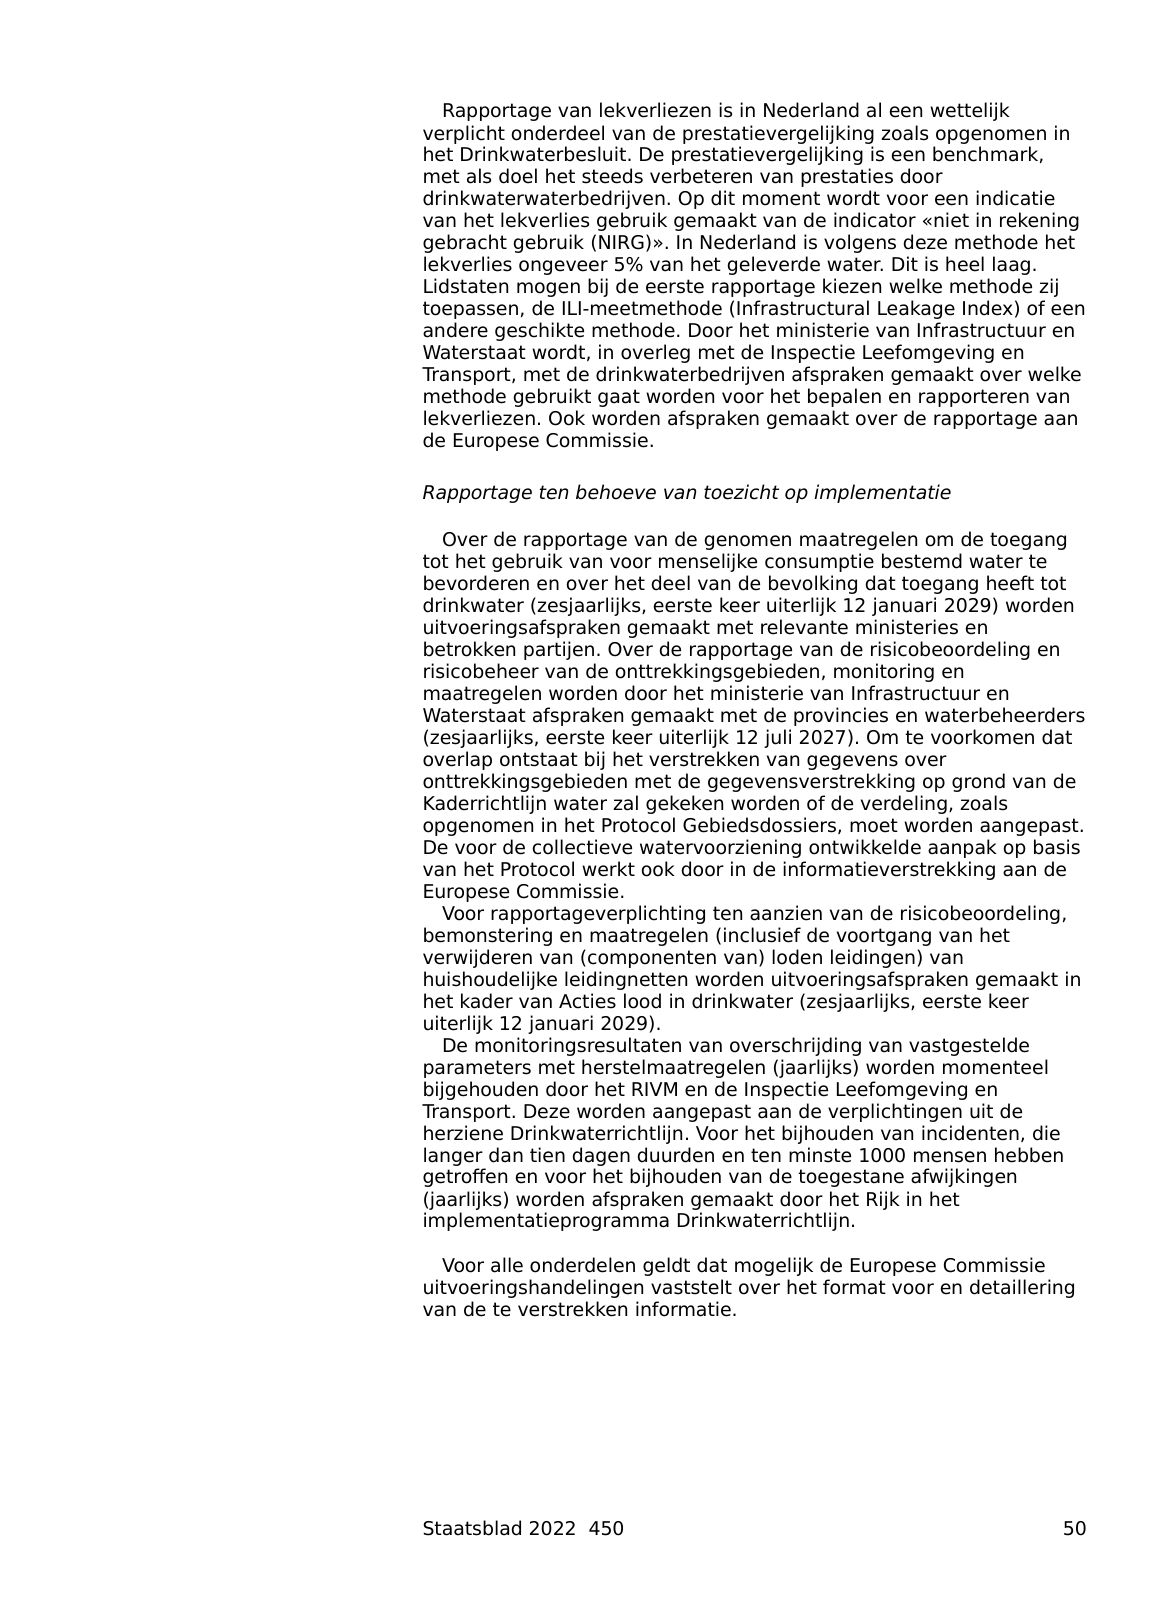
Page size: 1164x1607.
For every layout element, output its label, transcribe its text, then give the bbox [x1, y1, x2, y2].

text Voor alle onderdelen geldt dat mogelijk de Europese Commissie uitvoeringshandelingen vaststelt over het format voor en detaillering van de te verstrekken informatie. [422, 1254, 1087, 1321]
subtitle Rapportage ten behoeve van toezicht op implementatie [422, 482, 1087, 504]
text Over de rapportage van de genomen maatregelen om de toegang tot het gebruik van voor menselijke consumptie bestemd water te bevorderen en over het deel van de bevolking dat toegang heeft tot drinkwater (zesjaarlijks, eerste keer uiterlijk 12 januari 2029) worden uitvoeringsafspraken gemaakt met relevante ministeries en betrokken partijen. Over de rapportage van de risicobeoordeling en risicobeheer van de onttrekkingsgebieden, monitoring en maatregelen worden door het ministerie van Infrastructuur en Waterstaat afspraken gemaakt met de provincies en waterbeheerders (zesjaarlijks, eerste keer uiterlijk 12 juli 2027). Om te voorkomen dat overlap ontstaat bij het verstrekken van gegevens over onttrekkingsgebieden met de gegevensverstrekking op grond van de Kaderrichtlijn water zal gekeken worden of de verdeling, zoals opgenomen in het Protocol Gebiedsdossiers, moet worden aangepast. De voor de collectieve watervoorziening ontwikkelde aanpak op basis van het Protocol werkt ook door in de informatieverstrekking aan de Europese Commissie. [422, 529, 1087, 903]
text Voor rapportageverplichting ten aanzien van de risicobeoordeling, bemonstering en maatregelen (inclusief de voortgang van het verwijderen van (componenten van) loden leidingen) van huishoudelijke leidingnetten worden uitvoeringsafspraken gemaakt in het kader van Acties lood in drinkwater (zesjaarlijks, eerste keer uiterlijk 12 januari 2029). [422, 903, 1087, 1034]
text Rapportage van lekverliezen is in Nederland al een wettelijk verplicht onderdeel van de prestatievergelijking zoals opgenomen in het Drinkwaterbesluit. De prestatievergelijking is een benchmark, met als doel het steeds verbeteren van prestaties door drinkwaterwaterbedrijven. Op dit moment wordt voor een indicatie van het lekverlies gebruik gemaakt van de indicator «niet in rekening gebracht gebruik (NIRG)». In Nederland is volgens deze methode het lekverlies ongeveer 5% van het geleverde water. Dit is heel laag. Lidstaten mogen bij de eerste rapportage kiezen welke methode zij toepassen, de ILI-meetmethode (Infrastructural Leakage Index) of een andere geschikte methode. Door het ministerie van Infrastructuur en Waterstaat wordt, in overleg met de Inspectie Leefomgeving en Transport, met de drinkwaterbedrijven afspraken gemaakt over welke methode gebruikt gaat worden voor het bepalen en rapporteren van lekverliezen. Ook worden afspraken gemaakt over de rapportage aan de Europese Commissie. [422, 100, 1087, 452]
text De monitoringsresultaten van overschrijding van vastgestelde parameters met herstelmaatregelen (jaarlijks) worden momenteel bijgehouden door het RIVM en de Inspectie Leefomgeving en Transport. Deze worden aangepast aan de verplichtingen uit de herziene Drinkwaterrichtlijn. Voor het bijhouden van incidenten, die langer dan tien dagen duurden en ten minste 1000 mensen hebben getroffen en voor het bijhouden van de toegestane afwijkingen (jaarlijks) worden afspraken gemaakt door het Rijk in het implementatieprogramma Drinkwaterrichtlijn. [422, 1034, 1087, 1232]
